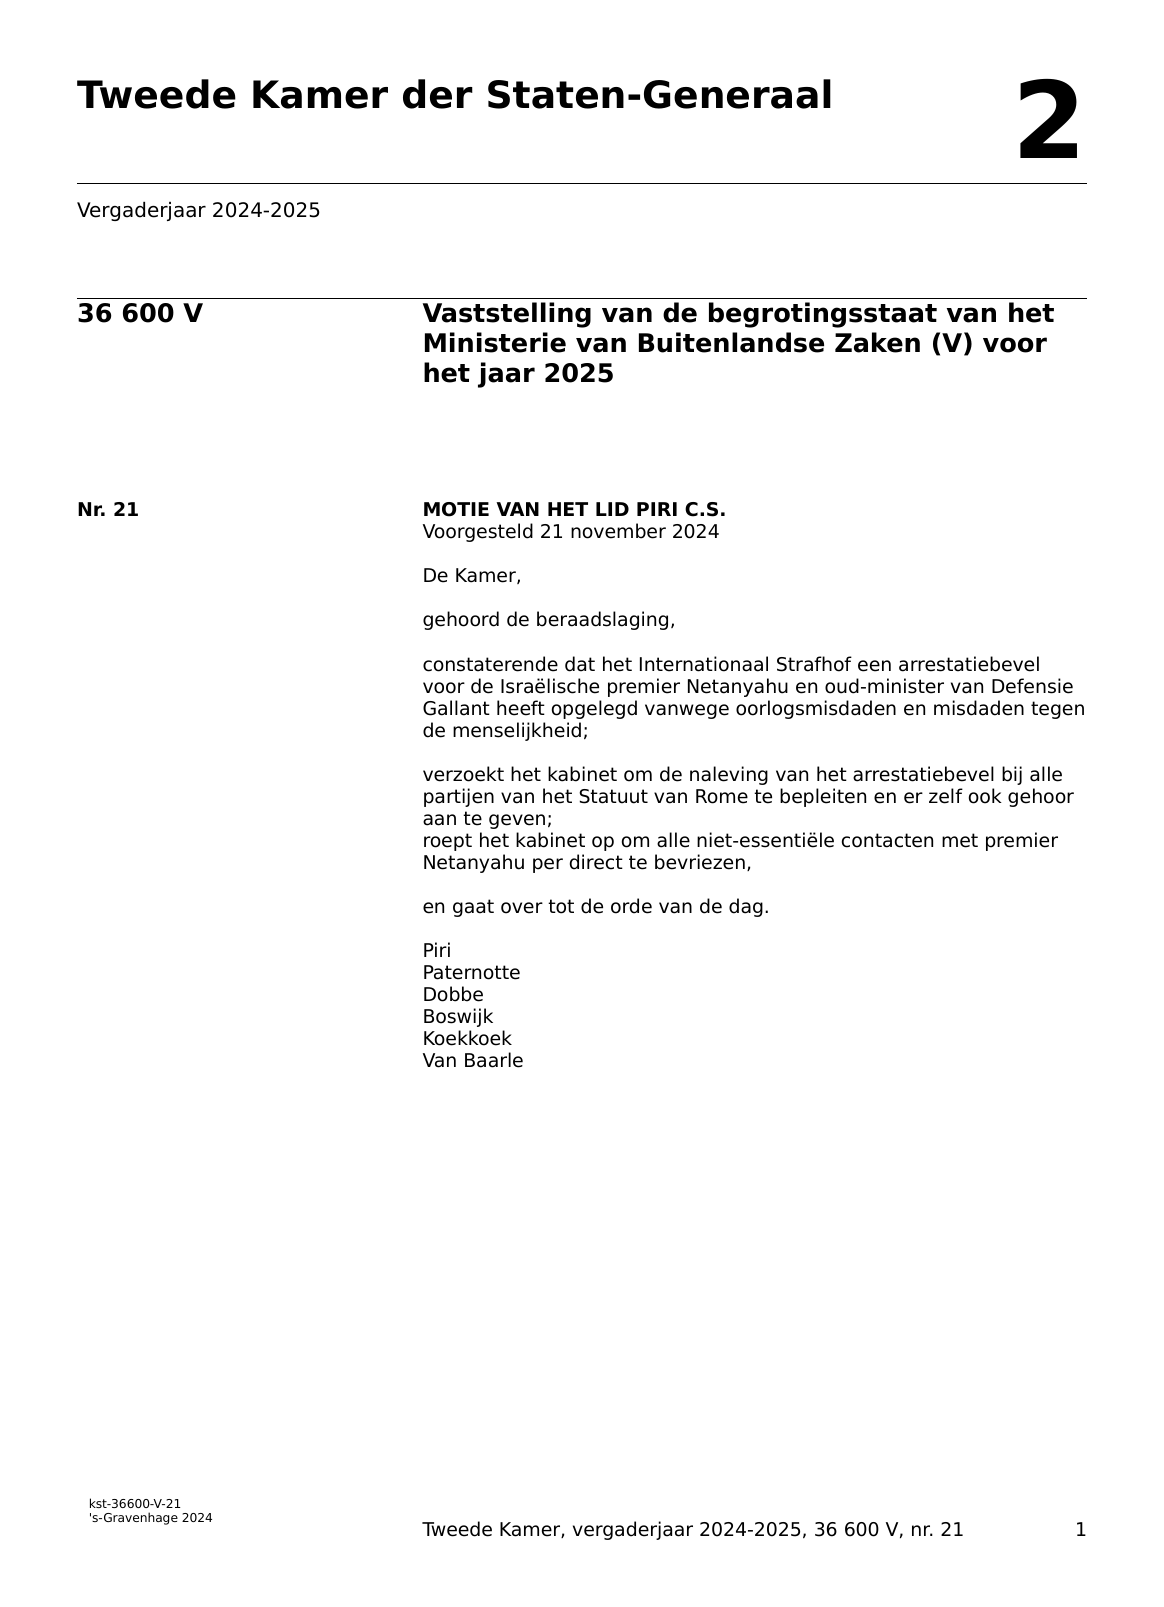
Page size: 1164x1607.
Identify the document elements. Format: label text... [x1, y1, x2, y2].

table_cell Vergaderjaar 2024-2025 [77, 184, 1087, 298]
subtitle Nr. 21 MOTIE VAN HET LID PIRI C.S. [77, 499, 1087, 521]
text 's-Gravenhage 2024 [88, 1511, 323, 1525]
table_header Tweede Kamer der Staten-Generaal [77, 59, 886, 183]
text roept het kabinet op om alle niet-essentiële contacten met premier Netanyahu per direct te bevriezen, [422, 829, 1087, 873]
subtitle 36 600 V Vaststelling van de begrotingsstaat van het Ministerie van Buitenlandse Zaken (V) voor het jaar 2025 [77, 299, 1087, 388]
text Koekkoek [422, 1028, 1087, 1050]
text De Kamer, [422, 565, 1087, 587]
text constaterende dat het Internationaal Strafhof een arrestatiebevel voor de Israëlische premier Netanyahu en oud-minister van Defensie Gallant heeft opgelegd vanwege oorlogsmisdaden en misdaden tegen de menselijkheid; [422, 653, 1087, 741]
text Voorgesteld 21 november 2024 [422, 521, 1087, 543]
text Dobbe [422, 984, 1087, 1006]
text en gaat over tot de orde van de dag. [422, 896, 1087, 918]
text verzoekt het kabinet om de naleving van het arrestatiebevel bij alle partijen van het Statuut van Rome te bepleiten en er zelf ook gehoor aan te geven; [422, 764, 1087, 829]
text gehoord de beraadslaging, [422, 609, 1087, 631]
table_header 2 [886, 59, 1087, 183]
text Boswijk [422, 1006, 1087, 1028]
text Paternotte [422, 962, 1087, 984]
text Van Baarle [422, 1050, 1087, 1072]
text kst-36600-V-21 [88, 1497, 323, 1511]
text Piri [422, 940, 1087, 962]
